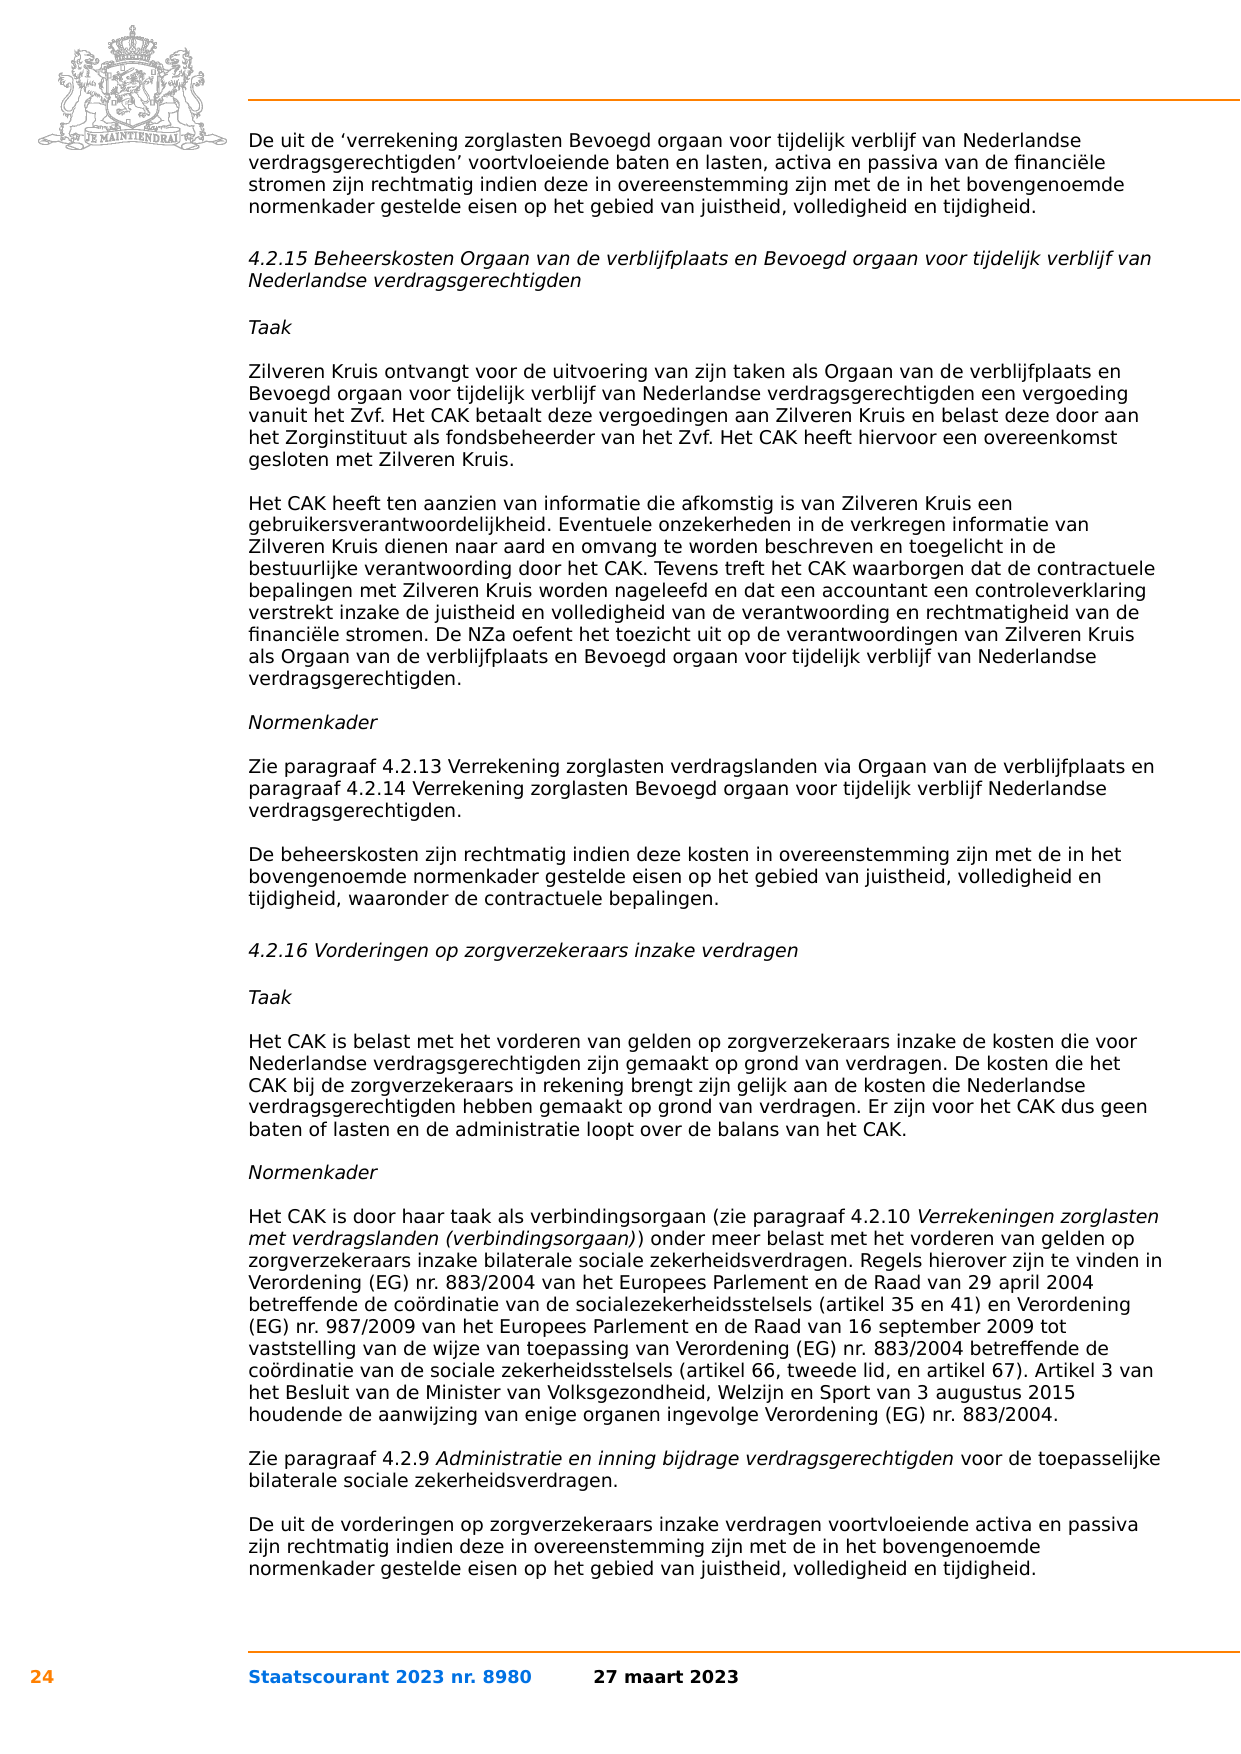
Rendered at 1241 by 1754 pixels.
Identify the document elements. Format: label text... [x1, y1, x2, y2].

subtitle Normenkader [248, 1162, 1163, 1184]
text De uit de vorderingen op zorgverzekeraars inzake verdragen voortvloeiende activa en passiva zijn rechtmatig indien deze in overeenstemming zijn met de in het bovengenoemde normenkader gestelde eisen op het gebied van juistheid, volledigheid en tijdigheid. [248, 1514, 1163, 1579]
text Het CAK heeft ten aanzien van informatie die afkomstig is van Zilveren Kruis een gebruikersverantwoordelijkheid. Eventuele onzekerheden in de verkregen informatie van Zilveren Kruis dienen naar aard en omvang te worden beschreven en toegelicht in de bestuurlijke verantwoording door het CAK. Tevens treft het CAK waarborgen dat de contractuele bepalingen met Zilveren Kruis worden nageleefd en dat een accountant een controleverklaring verstrekt inzake de juistheid en volledigheid van de verantwoording en rechtmatigheid van de financiële stromen. De NZa oefent het toezicht uit op de verantwoordingen van Zilveren Kruis als Orgaan van de verblijfplaats en Bevoegd orgaan voor tijdelijk verblijf van Nederlandse verdragsgerechtigden. [248, 492, 1163, 690]
text Zie paragraaf 4.2.9 Administratie en inning bijdrage verdragsgerechtigden voor de toepasselijke bilaterale sociale zekerheidsverdragen. [248, 1448, 1163, 1492]
text Zilveren Kruis ontvangt voor de uitvoering van zijn taken als Orgaan van de verblijfplaats en Bevoegd orgaan voor tijdelijk verblijf van Nederlandse verdragsgerechtigden een vergoeding vanuit het Zvf. Het CAK betaalt deze vergoedingen aan Zilveren Kruis en belast deze door aan het Zorginstituut als fondsbeheerder van het Zvf. Het CAK heeft hiervoor een overeenkomst gesloten met Zilveren Kruis. [248, 361, 1163, 471]
text Zie paragraaf 4.2.13 Verrekening zorglasten verdragslanden via Orgaan van de verblijfplaats en paragraaf 4.2.14 Verrekening zorglasten Bevoegd orgaan voor tijdelijk verblijf Nederlandse verdragsgerechtigden. [248, 756, 1163, 822]
text Het CAK is door haar taak als verbindingsorgaan (zie paragraaf 4.2.10 Verrekeningen zorglasten met verdragslanden (verbindingsorgaan)) onder meer belast met het vorderen van gelden op zorgverzekeraars inzake bilaterale sociale zekerheidsverdragen. Regels hierover zijn te vinden in Verordening (EG) nr. 883/2004 van het Europees Parlement en de Raad van 29 april 2004 betreffende de coördinatie van de socialezekerheidsstelsels (artikel 35 en 41) en Verordening (EG) nr. 987/2009 van het Europees Parlement en de Raad van 16 september 2009 tot vaststelling van de wijze van toepassing van Verordening (EG) nr. 883/2004 betreffende de coördinatie van de sociale zekerheidsstelsels (artikel 66, tweede lid, en artikel 67). Artikel 3 van het Besluit van de Minister van Volksgezondheid, Welzijn en Sport van 3 augustus 2015 houdende de aanwijzing van enige organen ingevolge Verordening (EG) nr. 883/2004. [248, 1206, 1163, 1426]
picture [38, 25, 227, 150]
text De uit de ‘verrekening zorglasten Bevoegd orgaan voor tijdelijk verblijf van Nederlandse verdragsgerechtigden’ voortvloeiende baten en lasten, activa en passiva van de financiële stromen zijn rechtmatig indien deze in overeenstemming zijn met de in het bovengenoemde normenkader gestelde eisen op het gebied van juistheid, volledigheid en tijdigheid. [248, 130, 1163, 218]
subtitle Taak [248, 987, 1163, 1009]
subtitle 4.2.15 Beheerskosten Orgaan van de verblijfplaats en Bevoegd orgaan voor tijdelijk verblijf van Nederlandse verdragsgerechtigden [248, 248, 1163, 292]
text Het CAK is belast met het vorderen van gelden op zorgverzekeraars inzake de kosten die voor Nederlandse verdragsgerechtigden zijn gemaakt op grond van verdragen. De kosten die het CAK bij de zorgverzekeraars in rekening brengt zijn gelijk aan de kosten die Nederlandse verdragsgerechtigden hebben gemaakt op grond van verdragen. Er zijn voor het CAK dus geen baten of lasten en de administratie loopt over de balans van het CAK. [248, 1031, 1163, 1140]
subtitle 4.2.16 Vorderingen op zorgverzekeraars inzake verdragen [248, 940, 1163, 962]
subtitle Taak [248, 317, 1163, 339]
subtitle Normenkader [248, 712, 1163, 734]
text De beheerskosten zijn rechtmatig indien deze kosten in overeenstemming zijn met de in het bovengenoemde normenkader gestelde eisen op het gebied van juistheid, volledigheid en tijdigheid, waaronder de contractuele bepalingen. [248, 844, 1163, 910]
